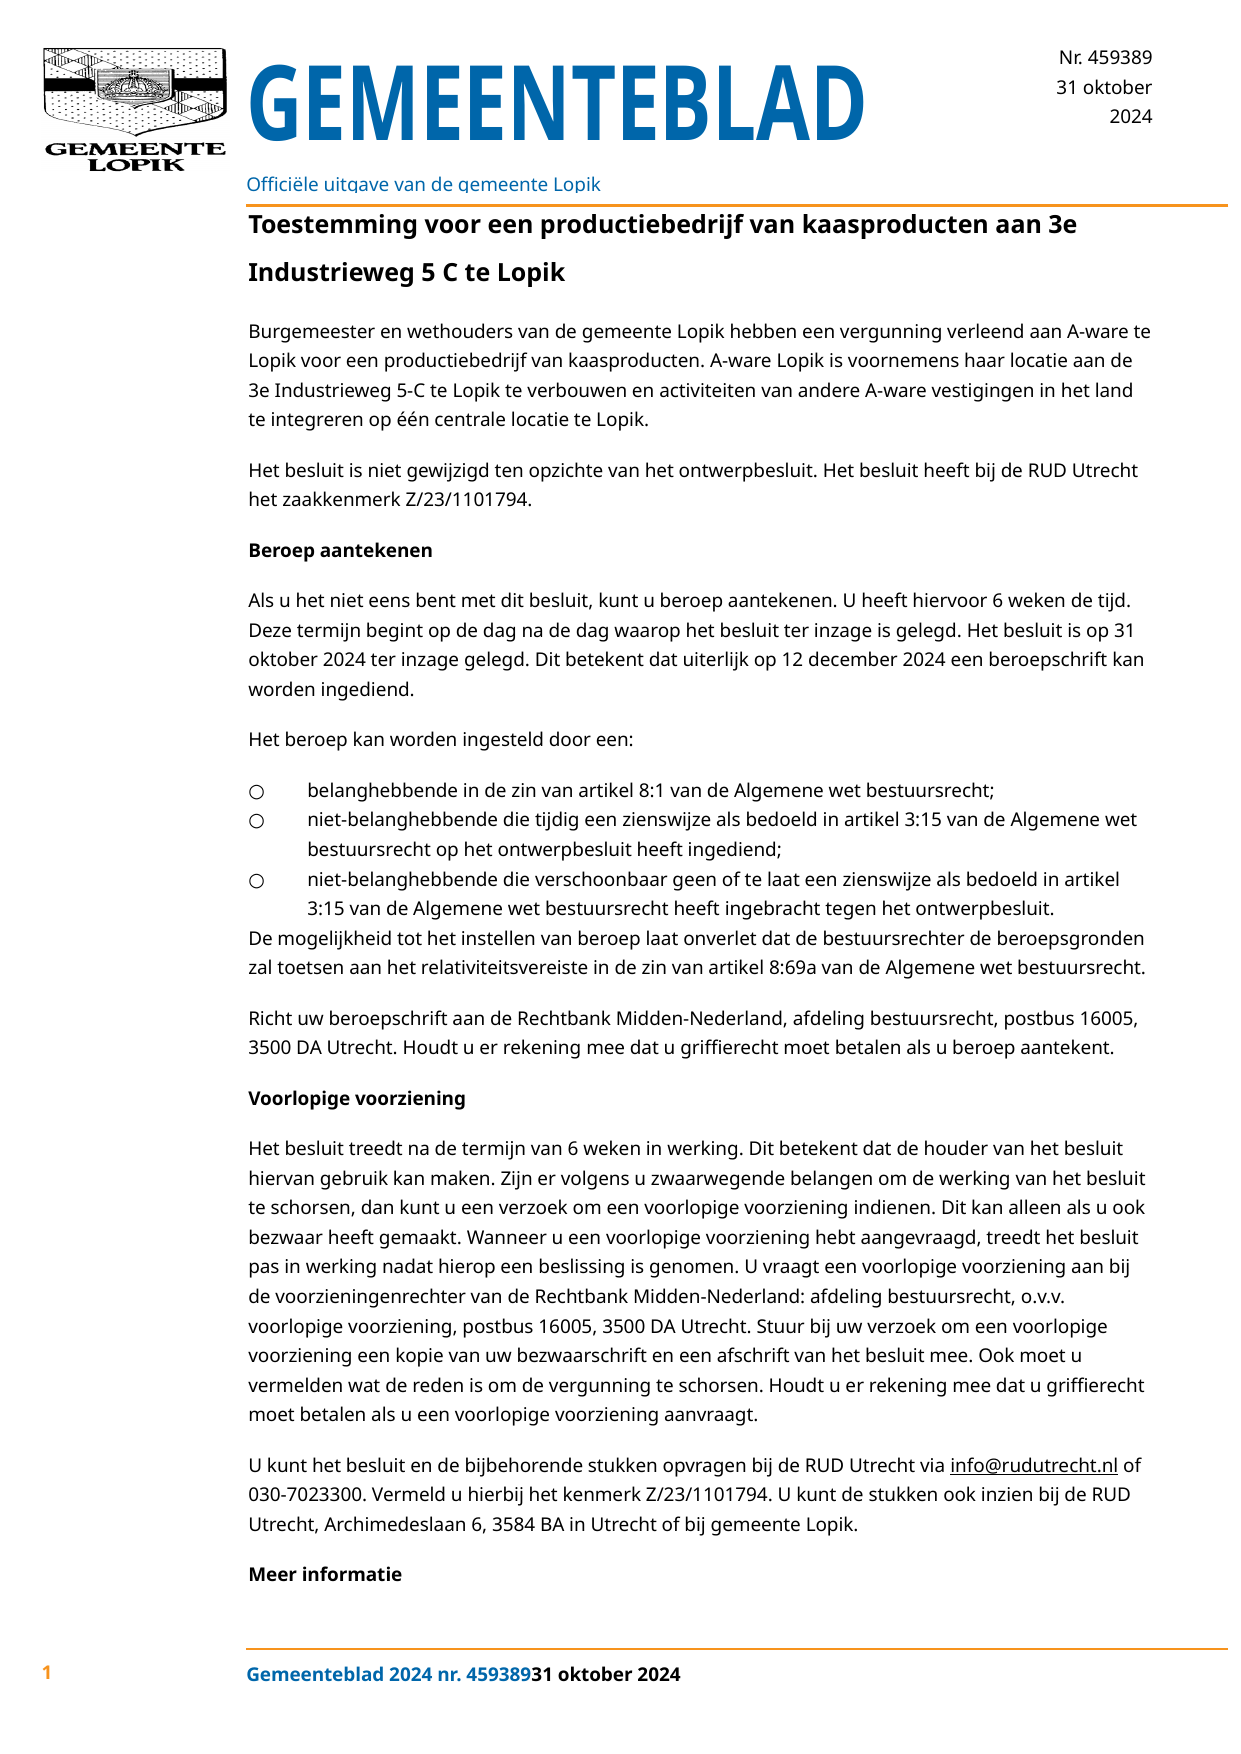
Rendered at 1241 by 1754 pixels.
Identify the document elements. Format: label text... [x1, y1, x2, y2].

text Het besluit is niet gewijzigd ten opzichte van het ontwerpbesluit. Het besluit heeft bij de RUD Utrecht het zaakkenmerk Z/23/1101794. [248, 457, 1152, 512]
picture [41, 47, 231, 172]
text Het besluit treedt na de termijn van 6 weken in werking. Dit betekent dat de houder van het besluit hiervan gebruik kan maken. Zijn er volgens u zwaarwegende belangen om de werking van het besluit te schorsen, dan kunt u een verzoek om een voorlopige voorziening indienen. Dit kan alleen als u ook bezwaar heeft gemaakt. Wanneer u een voorlopige voorziening hebt aangevraagd, treedt het besluit pas in werking nadat hierop een beslissing is genomen. U vraagt een voorlopige voorziening aan bij de voorzieningenrechter van de Rechtbank Midden-Nederland: afdeling bestuursrecht, o.v.v. voorlopige voorziening, postbus 16005, 3500 DA Utrecht. Stuur bij uw verzoek om een voorlopige voorziening een kopie van uw bezwaarschrift en een afschrift van het besluit mee. Ook moet u vermelden wat de reden is om de vergunning te schorsen. Houdt u er rekening mee dat u griffierecht moet betalen als u een voorlopige voorziening aanvraagt. [248, 1135, 1152, 1427]
text Richt uw beroepschrift aan de Rechtbank Midden-Nederland, afdeling bestuursrecht, postbus 16005, 3500 DA Utrecht. Houdt u er rekening mee dat u griffierecht moet betalen als u beroep aantekent. [248, 1005, 1152, 1060]
text Als u het niet eens bent met dit besluit, kunt u beroep aantekenen. U heeft hiervoor 6 weken de tijd. Deze termijn begint op de dag na de dag waarop het besluit ter inzage is gelegd. Het besluit is op 31 oktober 2024 ter inzage gelegd. Dit betekent dat uiterlijk op 12 december 2024 een beroepschrift kan worden ingediend. [248, 587, 1152, 702]
list niet-belanghebbende die tijdig een zienswijze als bedoeld in artikel 3:15 van de Algemene wet bestuursrecht op het ontwerpbesluit heeft ingediend; [248, 807, 1152, 862]
text Het beroep kan worden ingesteld door een: [248, 727, 1152, 752]
list belanghebbende in de zin van artikel 8:1 van de Algemene wet bestuursrecht; [248, 777, 1152, 803]
text Voorlopige voorziening [248, 1085, 1152, 1111]
list niet-belanghebbende die verschoonbaar geen of te laat een zienswijze als bedoeld in artikel 3:15 van de Algemene wet bestuursrecht heeft ingebracht tegen het ontwerpbesluit. [248, 866, 1152, 921]
text U kunt het besluit en de bijbehorende stukken opvragen bij de RUD Utrecht via info@rudutrecht.nl of 030-7023300. Vermeld u hierbij het kenmerk Z/23/1101794. U kunt de stukken ook inzien bij de RUD Utrecht, Archimedeslaan 6, 3584 BA in Utrecht of bij gemeente Lopik. [248, 1452, 1152, 1537]
text Burgemeester en wethouders van de gemeente Lopik hebben een vergunning verleend aan A-ware te Lopik voor een productiebedrijf van kaasproducten. A-ware Lopik is voornemens haar locatie aan de 3e Industrieweg 5-C te Lopik te verbouwen en activiteiten van andere A-ware vestigingen in het land te integreren op één centrale locatie te Lopik. [248, 318, 1152, 432]
text Beroep aantekenen [248, 537, 1152, 563]
text Toestemming voor een productiebedrijf van kaasproducten aan 3e Industrieweg 5 C te Lopik [248, 207, 1152, 288]
text Meer informatie [248, 1562, 1152, 1587]
text De mogelijkheid tot het instellen van beroep laat onverlet dat de bestuursrechter de beroepsgronden zal toetsen aan het relativiteitsvereiste in de zin van artikel 8:69a van de Algemene wet bestuursrecht. [248, 925, 1152, 980]
